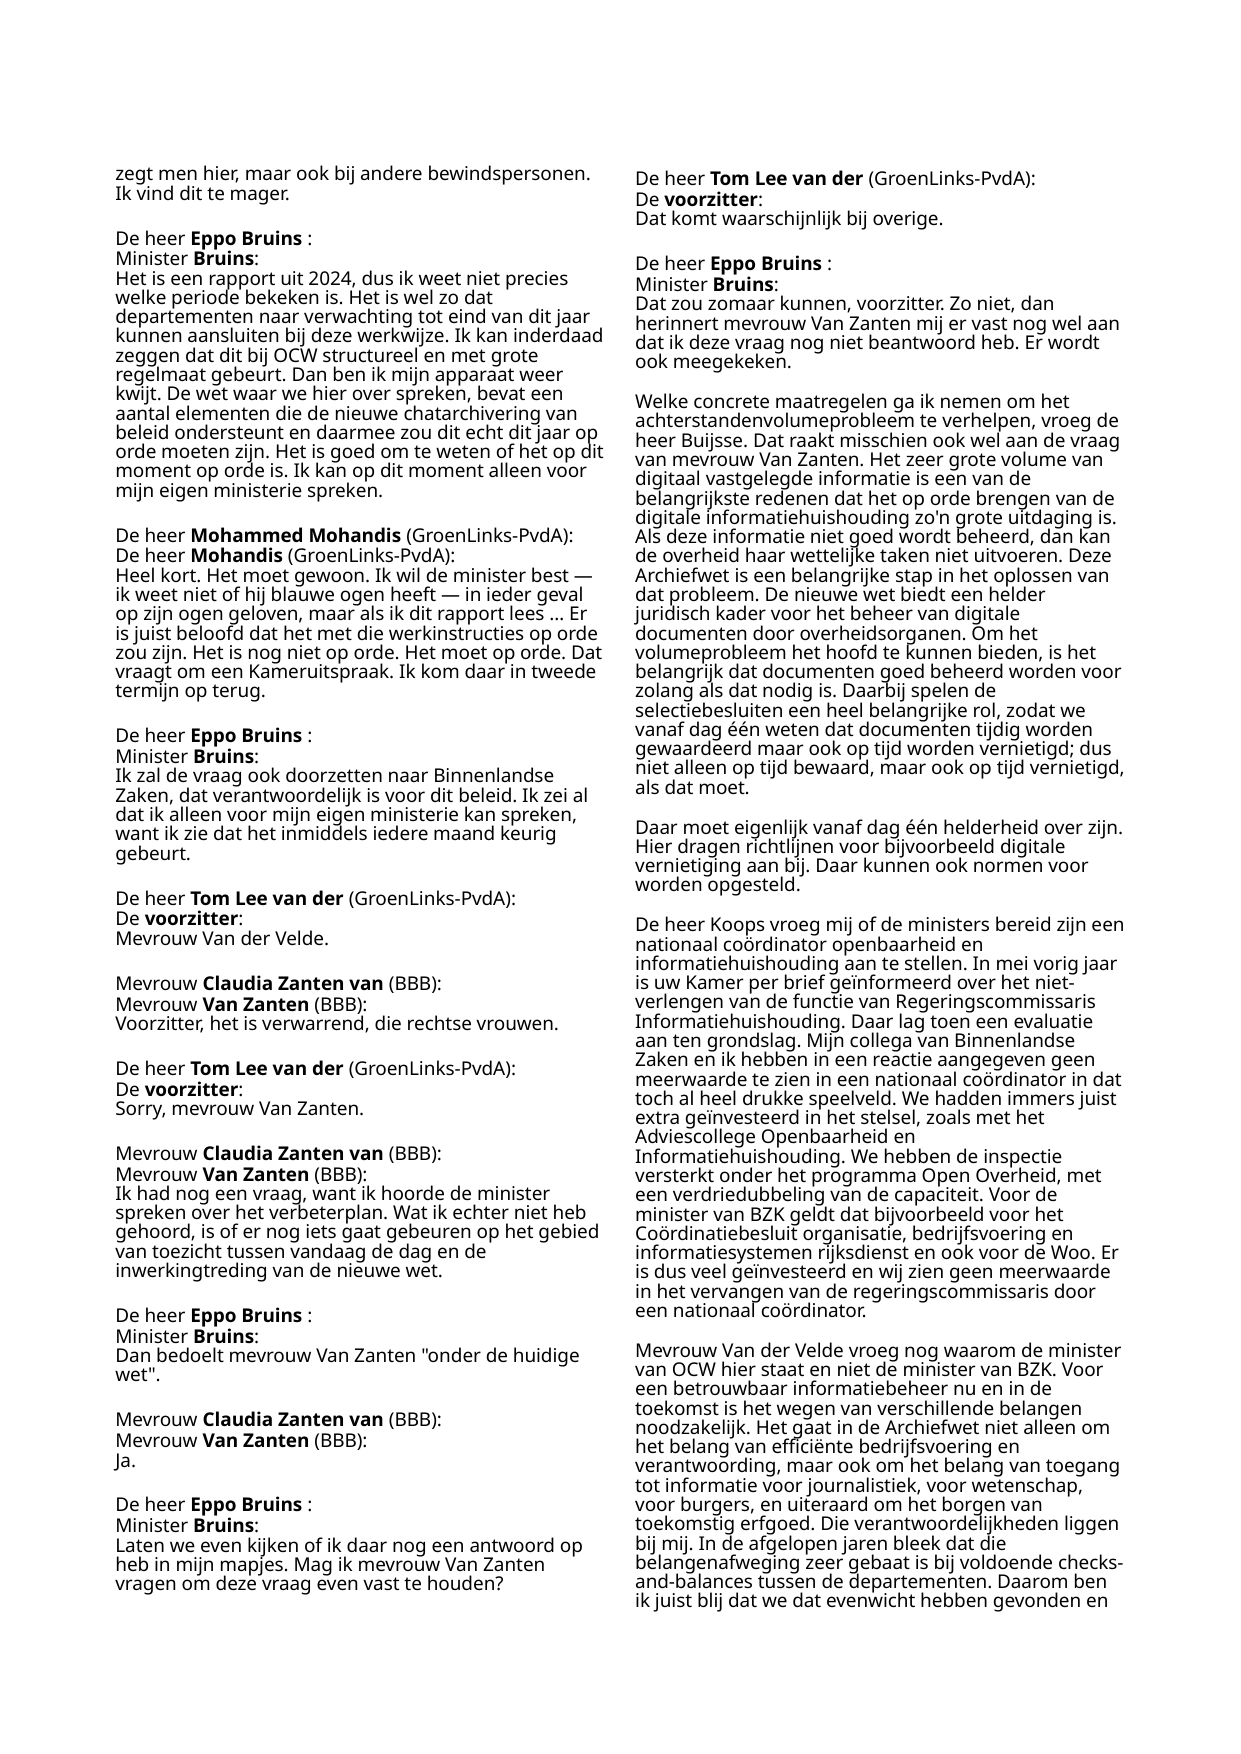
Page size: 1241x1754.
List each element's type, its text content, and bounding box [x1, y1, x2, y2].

text Mevrouw Claudia Zanten van (BBB): [115, 1407, 605, 1432]
text De voorzitter: [635, 191, 1125, 210]
text Mevrouw Van Zanten (BBB): [115, 1166, 605, 1185]
text De heer Mohammed Mohandis (GroenLinks-PvdA): [115, 522, 605, 547]
text De heer Eppo Bruins : [115, 1302, 605, 1328]
text Heel kort. Het moet gewoon. Ik wil de minister best — ik weet niet of hij blauwe ogen heeft — in ieder geval op zijn ogen geloven, maar als ik dit rapport lees … Er is juist beloofd dat het met die werkinstructies op orde zou zijn. Het is nog niet op orde. Het moet op orde. Dat vraagt om een Kameruitspraak. Ik kom daar in tweede termijn op terug. [115, 567, 605, 702]
text Welke concrete maatregelen ga ik nemen om het achterstandenvolumeprobleem te verhelpen, vroeg de heer Buijsse. Dat raakt misschien ook wel aan de vraag van mevrouw Van Zanten. Het zeer grote volume van digitaal vastgelegde informatie is een van de belangrijkste redenen dat het op orde brengen van de digitale informatiehuishouding zo'n grote uitdaging is. Als deze informatie niet goed wordt beheerd, dan kan de overheid haar wettelijke taken niet uitvoeren. Deze Archiefwet is een belangrijke stap in het oplossen van dat probleem. De nieuwe wet biedt een helder juridisch kader voor het beheer van digitale documenten door overheidsorganen. Om het volumeprobleem het hoofd te kunnen bieden, is het belangrijk dat documenten goed beheerd worden voor zolang als dat nodig is. Daarbij spelen de selectiebesluiten een heel belangrijke rol, zodat we vanaf dag één weten dat documenten tijdig worden gewaardeerd maar ook op tijd worden vernietigd; dus niet alleen op tijd bewaard, maar ook op tijd vernietigd, als dat moet. [635, 393, 1125, 798]
text De voorzitter: [115, 910, 605, 930]
text Dat komt waarschijnlijk bij overige. [635, 210, 1125, 229]
text Ik had nog een vraag, want ik hoorde de minister spreken over het verbeterplan. Wat ik echter niet heb gehoord, is of er nog iets gaat gebeuren op het gebied van toezicht tussen vandaag de dag en de inwerkingtreding van de nieuwe wet. [115, 1185, 605, 1281]
text De heer Eppo Bruins : [115, 1492, 605, 1517]
text Minister Bruins: [115, 250, 605, 270]
text zegt men hier, maar ook bij andere bewindspersonen. Ik vind dit te mager. [115, 165, 605, 204]
text Minister Bruins: [635, 276, 1125, 295]
text De heer Tom Lee van der (GroenLinks-PvdA): [115, 885, 605, 910]
text Dan bedoelt mevrouw Van Zanten "onder de huidige wet". [115, 1347, 605, 1386]
text Mevrouw Van der Velde. [115, 930, 605, 949]
text Mevrouw Claudia Zanten van (BBB): [115, 1140, 605, 1166]
text Daar moet eigenlijk vanaf dag één helderheid over zijn. Hier dragen richtlijnen voor bijvoorbeeld digitale vernietiging aan bij. Daar kunnen ook normen voor worden opgesteld. [635, 819, 1125, 896]
text Ja. [115, 1452, 605, 1471]
text Mevrouw Van Zanten (BBB): [115, 1432, 605, 1452]
text Mevrouw Van Zanten (BBB): [115, 996, 605, 1015]
text De heer Eppo Bruins : [115, 722, 605, 748]
text Minister Bruins: [115, 748, 605, 767]
text Mevrouw Van der Velde vroeg nog waarom de minister van OCW hier staat en niet de minister van BZK. Voor een betrouwbaar informatiebeheer nu en in de toekomst is het wegen van verschillende belangen noodzakelijk. Het gaat in de Archiefwet niet alleen om het belang van efficiënte bedrijfsvoering en verantwoording, maar ook om het belang van toegang tot informatie voor journalistiek, voor wetenschap, voor burgers, en uiteraard om het borgen van toekomstig erfgoed. Die verantwoordelijkheden liggen bij mij. In de afgelopen jaren bleek dat die belangenafweging zeer gebaat is bij voldoende checks-and-balances tussen de departementen. Daarom ben ik juist blij dat we dat evenwicht hebben gevonden en [635, 1342, 1125, 1612]
text De heer Tom Lee van der (GroenLinks-PvdA): [115, 1055, 605, 1081]
text Mevrouw Claudia Zanten van (BBB): [115, 970, 605, 996]
text Voorzitter, het is verwarrend, die rechtse vrouwen. [115, 1015, 605, 1034]
text De heer Mohandis (GroenLinks-PvdA): [115, 547, 605, 567]
text Ik zal de vraag ook doorzetten naar Binnenlandse Zaken, dat verantwoordelijk is voor dit beleid. Ik zei al dat ik alleen voor mijn eigen ministerie kan spreken, want ik zie dat het inmiddels iedere maand keurig gebeurt. [115, 767, 605, 864]
text Dat zou zomaar kunnen, voorzitter. Zo niet, dan herinnert mevrouw Van Zanten mij er vast nog wel aan dat ik deze vraag nog niet beantwoord heb. Er wordt ook meegekeken. [635, 295, 1125, 372]
text Laten we even kijken of ik daar nog een antwoord op heb in mijn mapjes. Mag ik mevrouw Van Zanten vragen om deze vraag even vast te houden? [115, 1537, 605, 1594]
text Sorry, mevrouw Van Zanten. [115, 1100, 605, 1119]
text Minister Bruins: [115, 1517, 605, 1537]
text De heer Koops vroeg mij of de ministers bereid zijn een nationaal coördinator openbaarheid en informatiehuishouding aan te stellen. In mei vorig jaar is uw Kamer per brief geïnformeerd over het niet-verlengen van de functie van Regeringscommissaris Informatiehuishouding. Daar lag toen een evaluatie aan ten grondslag. Mijn collega van Binnenlandse Zaken en ik hebben in een reactie aangegeven geen meerwaarde te zien in een nationaal coördinator in dat toch al heel drukke speelveld. We hadden immers juist extra geïnvesteerd in het stelsel, zoals met het Adviescollege Openbaarheid en Informatiehuishouding. We hebben de inspectie versterkt onder het programma Open Overheid, met een verdriedubbeling van de capaciteit. Voor de minister van BZK geldt dat bijvoorbeeld voor het Coördinatiebesluit organisatie, bedrijfsvoering en informatiesystemen rijksdienst en ook voor de Woo. Er is dus veel geïnvesteerd en wij zien geen meerwaarde in het vervangen van de regeringscommissaris door een nationaal coördinator. [635, 916, 1125, 1321]
text De heer Eppo Bruins : [635, 250, 1125, 276]
text De voorzitter: [115, 1081, 605, 1100]
text De heer Tom Lee van der (GroenLinks-PvdA): [635, 165, 1125, 191]
text De heer Eppo Bruins : [115, 225, 605, 250]
text Het is een rapport uit 2024, dus ik weet niet precies welke periode bekeken is. Het is wel zo dat departementen naar verwachting tot eind van dit jaar kunnen aansluiten bij deze werkwijze. Ik kan inderdaad zeggen dat dit bij OCW structureel en met grote regelmaat gebeurt. Dan ben ik mijn apparaat weer kwijt. De wet waar we hier over spreken, bevat een aantal elementen die de nieuwe chatarchivering van beleid ondersteunt en daarmee zou dit echt dit jaar op orde moeten zijn. Het is goed om te weten of het op dit moment op orde is. Ik kan op dit moment alleen voor mijn eigen ministerie spreken. [115, 270, 605, 501]
text Minister Bruins: [115, 1328, 605, 1347]
